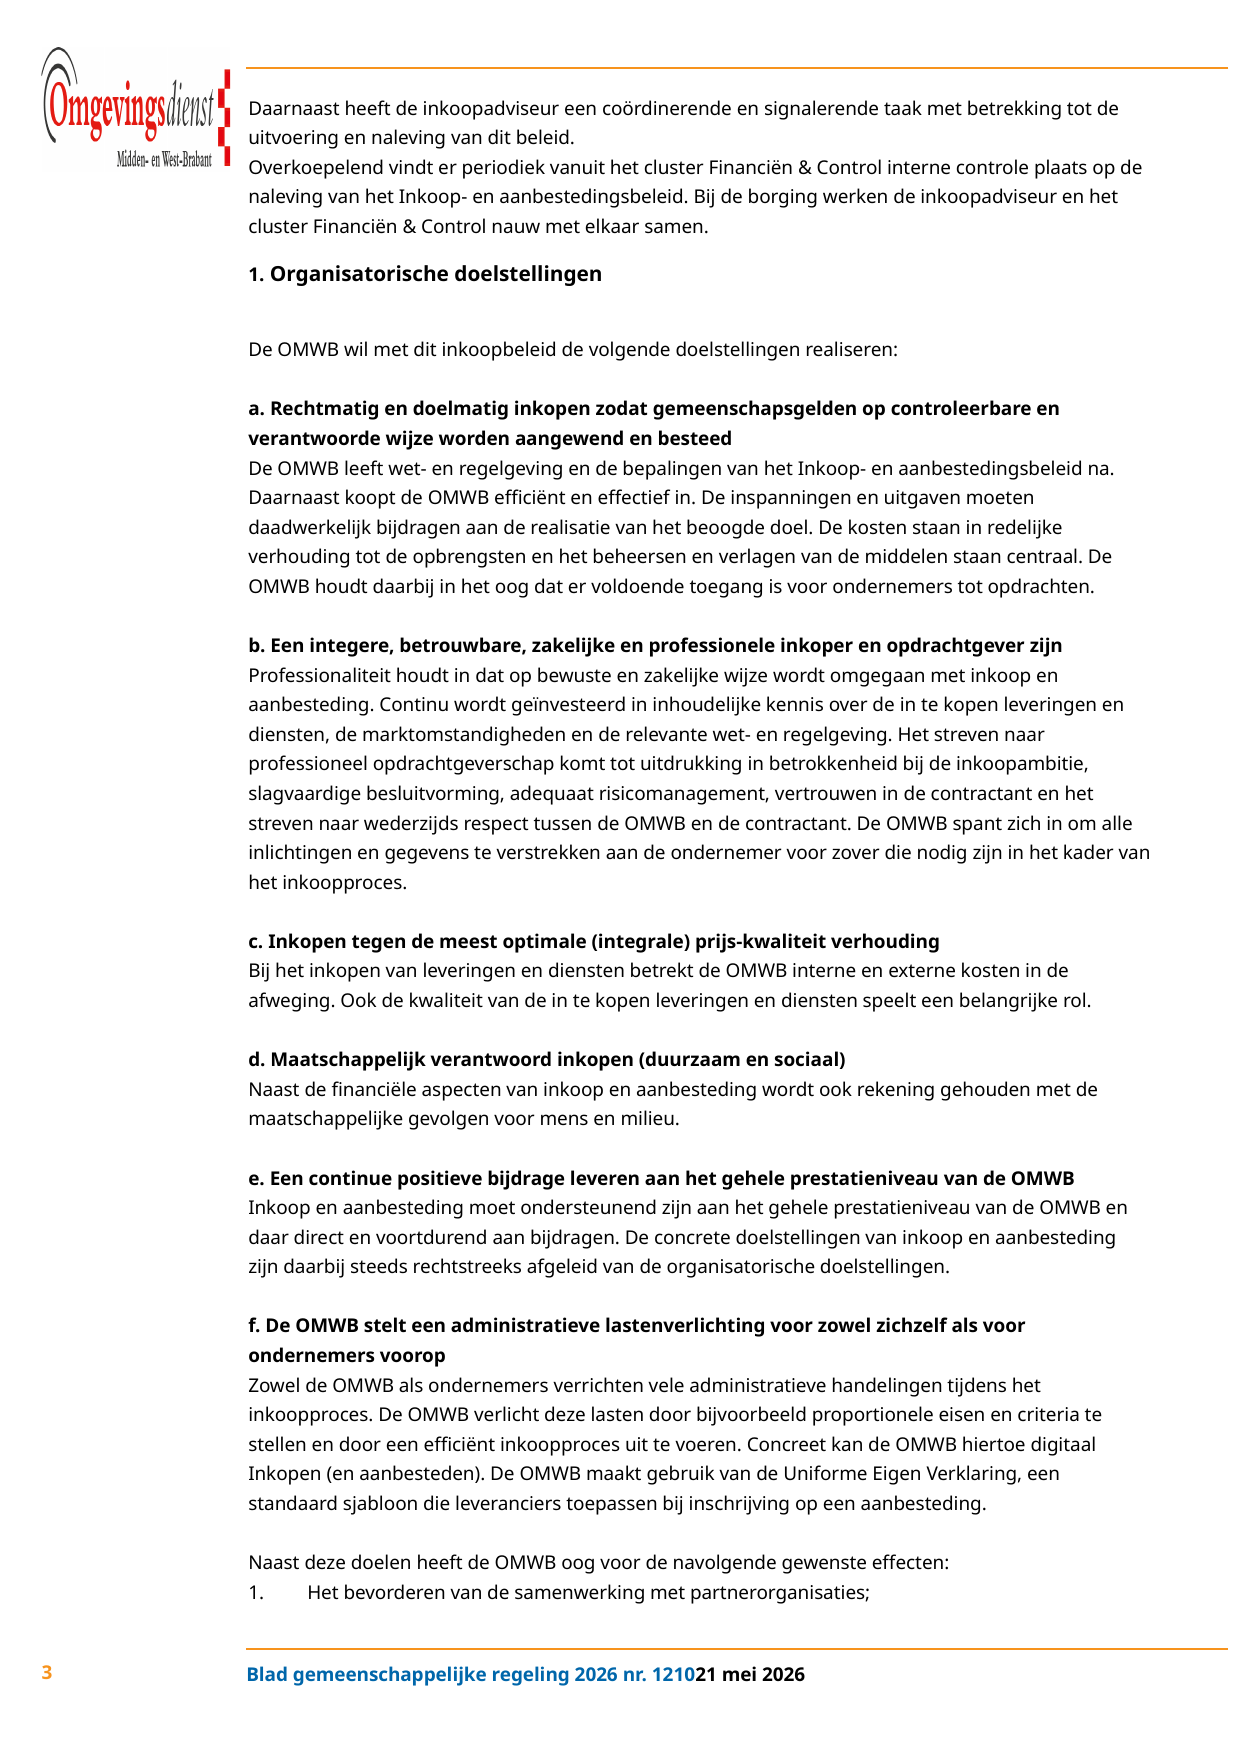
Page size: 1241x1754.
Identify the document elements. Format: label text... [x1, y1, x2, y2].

text Daarnaast heeft de inkoopadviseur een coördinerende en signalerende taak met betrekking tot de uitvoering en naleving van dit beleid. [248, 95, 1152, 150]
text Overkoepelend vindt er periodiek vanuit het cluster Financiën & Control interne controle plaats op de naleving van het Inkoop- en aanbestedingsbeleid. Bij de borging werken de inkoopadviseur en het cluster Financiën & Control nauw met elkaar samen. [248, 154, 1152, 239]
text f. De OMWB stelt een administratieve lastenverlichting voor zowel zichzelf als voor ondernemers voorop [248, 1313, 1152, 1368]
text e. Een continue positieve bijdrage leveren aan het gehele prestatieniveau van de OMWB [248, 1165, 1152, 1191]
text a. Rechtmatig en doelmatig inkopen zodat gemeenschapsgelden op controleerbare en verantwoorde wijze worden aangewend en besteed [248, 396, 1152, 451]
text De OMWB leeft wet- en regelgeving en de bepalingen van het Inkoop- en aanbestedingsbeleid na. Daarnaast koopt de OMWB efficiënt en effectief in. De inspanningen en uitgaven moeten daadwerkelijk bijdragen aan de realisatie van het beoogde doel. De kosten staan in redelijke verhouding tot de opbrengsten en het beheersen en verlagen van de middelen staan centraal. De OMWB houdt daarbij in het oog dat er voldoende toegang is voor ondernemers tot opdrachten. [248, 455, 1152, 599]
text Zowel de OMWB als ondernemers verrichten vele administratieve handelingen tijdens het inkoopproces. De OMWB verlicht deze lasten door bijvoorbeeld proportionele eisen en criteria te stellen en door een efficiënt inkoopproces uit te voeren. Concreet kan de OMWB hiertoe digitaal Inkopen (en aanbesteden). De OMWB maakt gebruik van de Uniforme Eigen Verklaring, een standaard sjabloon die leveranciers toepassen bij inschrijving op een aanbesteding. [248, 1372, 1152, 1516]
text c. Inkopen tegen de meest optimale (integrale) prijs-kwaliteit verhouding [248, 928, 1152, 954]
text Inkoop en aanbesteding moet ondersteunend zijn aan het gehele prestatieniveau van de OMWB en daar direct en voortdurend aan bijdragen. De concrete doelstellingen van inkoop en aanbesteding zijn daarbij steeds rechtstreeks afgeleid van de organisatorische doelstellingen. [248, 1194, 1152, 1279]
text Naast deze doelen heeft de OMWB oog voor de navolgende gewenste effecten: [248, 1549, 1152, 1575]
text Naast de financiële aspecten van inkoop en aanbesteding wordt ook rekening gehouden met de maatschappelijke gevolgen voor mens en milieu. [248, 1076, 1152, 1131]
text b. Een integere, betrouwbare, zakelijke en professionele inkoper en opdrachtgever zijn [248, 632, 1152, 658]
text 1. Organisatorische doelstellingen [248, 259, 1152, 287]
text Bij het inkopen van leveringen en diensten betrekt de OMWB interne en externe kosten in de afweging. Ook de kwaliteit van de in te kopen leveringen en diensten speelt een belangrijke rol. [248, 958, 1152, 1013]
text Professionaliteit houdt in dat op bewuste en zakelijke wijze wordt omgegaan met inkoop en aanbesteding. Continu wordt geïnvesteerd in inhoudelijke kennis over de in te kopen leveringen en diensten, de marktomstandigheden en de relevante wet- en regelgeving. Het streven naar professioneel opdrachtgeverschap komt tot uitdrukking in betrokkenheid bij de inkoopambitie, slagvaardige besluitvorming, adequaat risicomanagement, vertrouwen in de contractant en het streven naar wederzijds respect tussen de OMWB en de contractant. De OMWB spant zich in om alle inlichtingen en gegevens te verstrekken aan de ondernemer voor zover die nodig zijn in het kader van het inkoopproces. [248, 662, 1152, 895]
picture [41, 47, 231, 172]
text De OMWB wil met dit inkoopbeleid de volgende doelstellingen realiseren: [248, 336, 1152, 362]
text d. Maatschappelijk verantwoord inkopen (duurzaam en sociaal) [248, 1046, 1152, 1072]
list Het bevorderen van de samenwerking met partnerorganisaties; [248, 1579, 1152, 1605]
